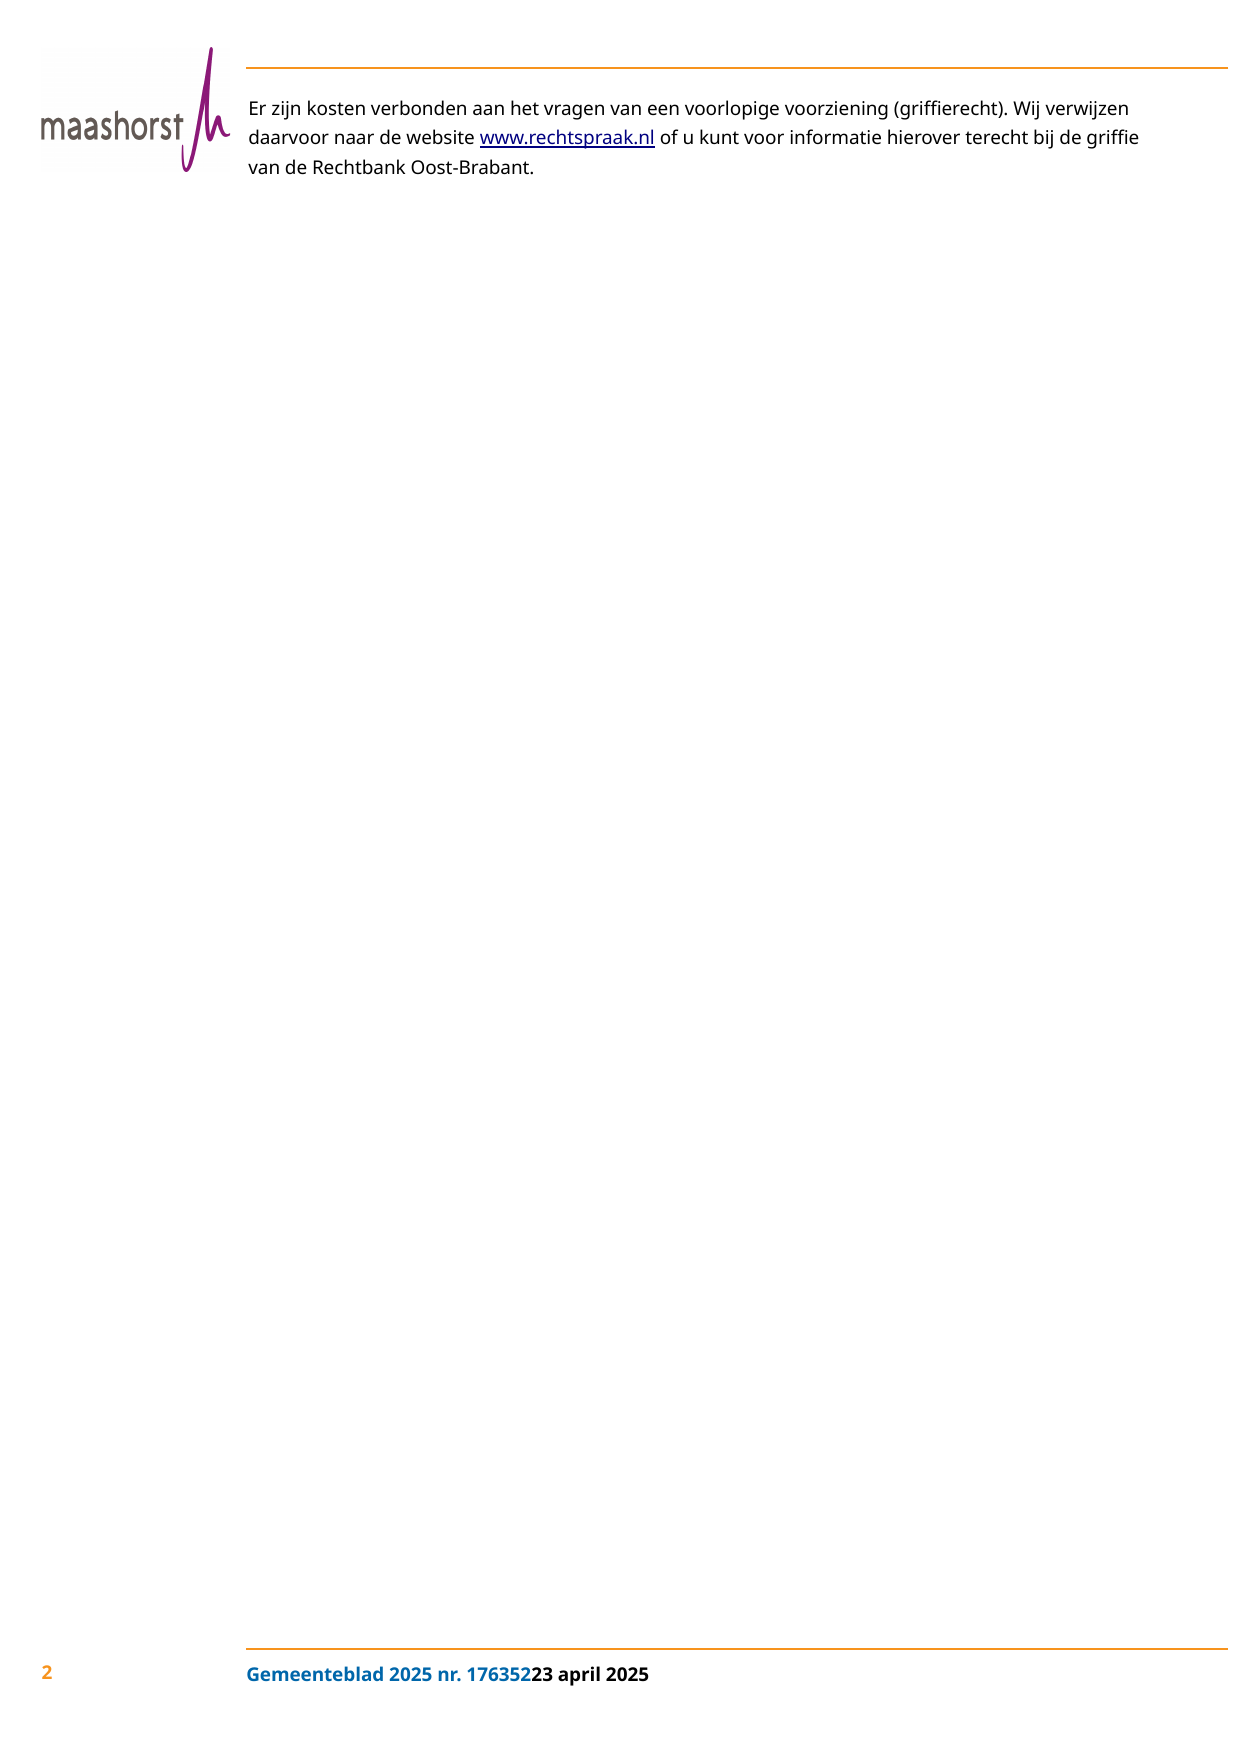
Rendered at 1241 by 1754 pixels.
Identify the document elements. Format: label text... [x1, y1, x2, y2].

picture [41, 47, 231, 172]
text Er zijn kosten verbonden aan het vragen van een voorlopige voorziening (griffierecht). Wij verwijzen daarvoor naar de website www.rechtspraak.nl of u kunt voor informatie hierover terecht bij de griffie van de Rechtbank Oost-Brabant. [248, 95, 1152, 180]
